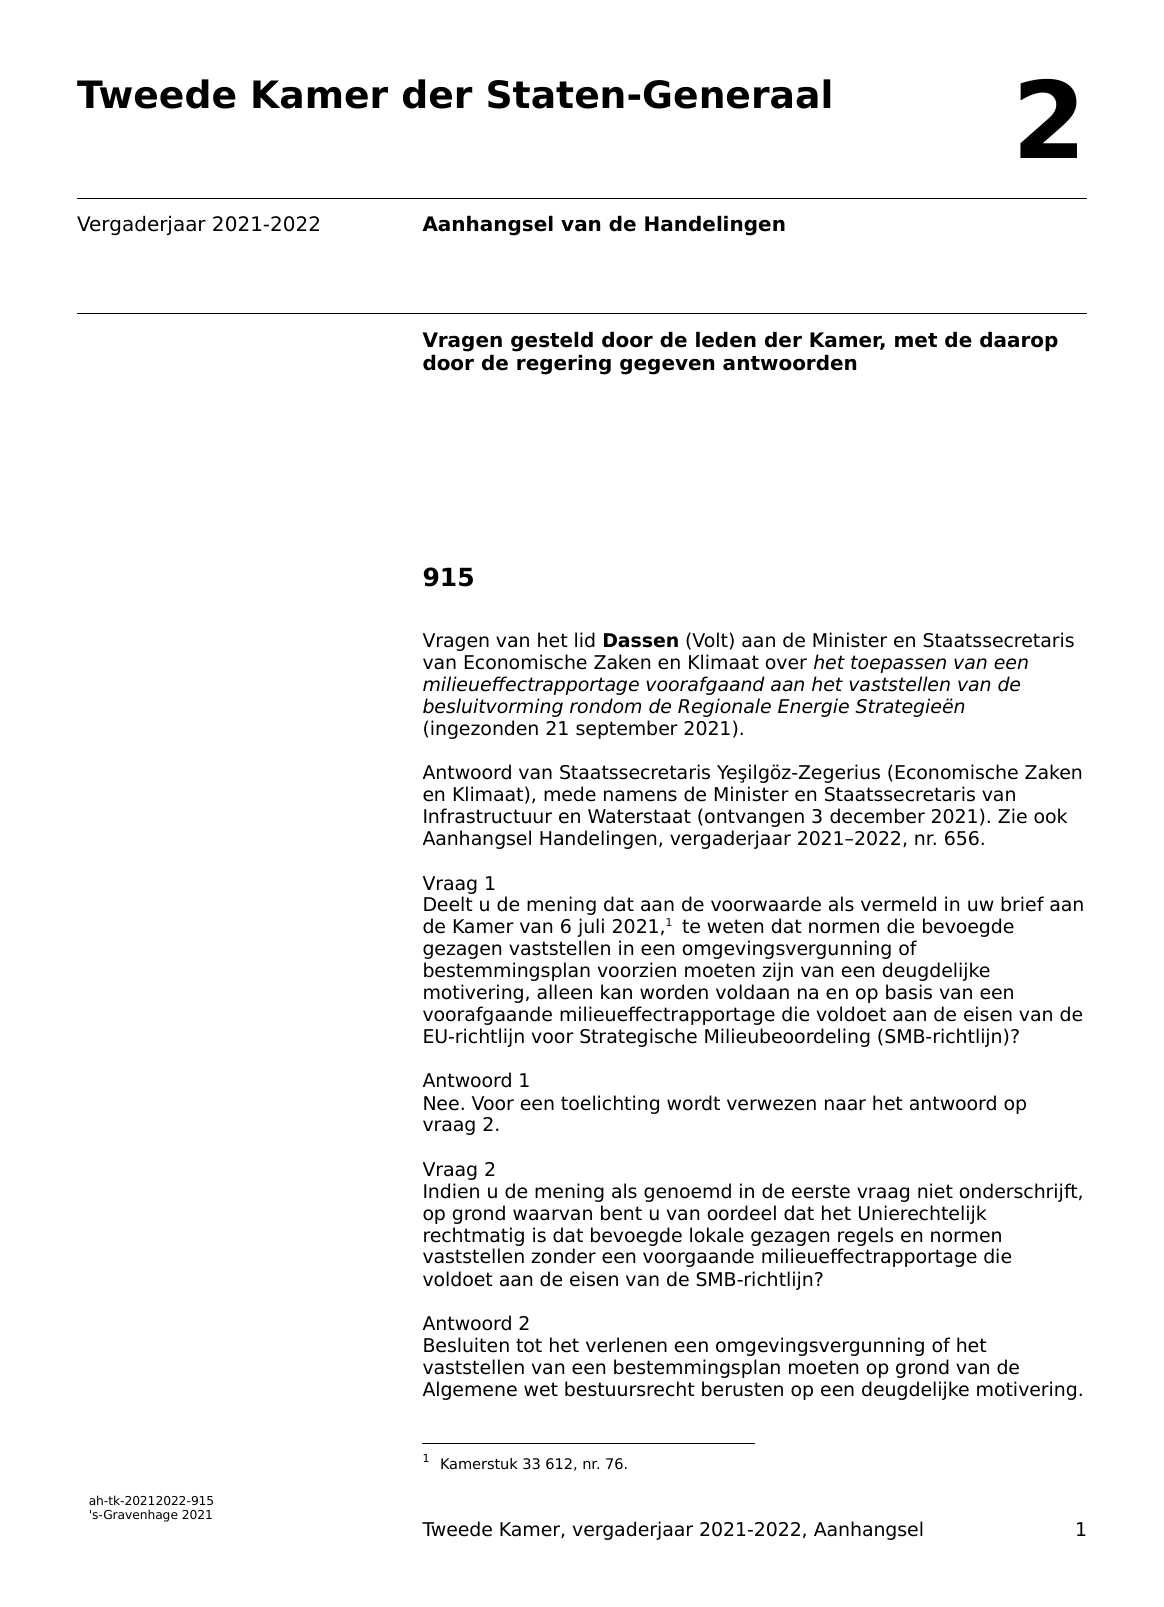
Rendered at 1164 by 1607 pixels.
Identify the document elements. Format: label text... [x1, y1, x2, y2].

text Antwoord 1 [422, 1070, 1087, 1092]
table_cell [77, 314, 422, 375]
text Kamerstuk 33 612, nr. 76. [422, 1452, 1087, 1474]
text 915 [422, 563, 1087, 592]
text Antwoord 2 [422, 1313, 1087, 1334]
text Deelt u de mening dat aan de voorwaarde als vermeld in uw brief aan de Kamer van 6 juli 2021, te weten dat normen die bevoegde gezagen vaststellen in een omgevingsvergunning of bestemmingsplan voorzien moeten zijn van een deugdelijke motivering, alleen kan worden voldaan na en op basis van een voorafgaande milieueffectrapportage die voldoet aan de eisen van de EU-richtlijn voor Strategische Milieubeoordeling (SMB-richtlijn)? [422, 894, 1087, 1048]
text Antwoord van Staatssecretaris Yeşilgöz-Zegerius (Economische Zaken en Klimaat), mede namens de Minister en Staatssecretaris van Infrastructuur en Waterstaat (ontvangen 3 december 2021). Zie ook Aanhangsel Handelingen, vergaderjaar 2021–2022, nr. 656. [422, 762, 1087, 850]
text Vraag 2 [422, 1158, 1087, 1181]
text Vraag 1 [422, 872, 1087, 894]
text 's-Gravenhage 2021 [88, 1508, 323, 1522]
table_cell Aanhangsel van de Handelingen [422, 199, 1087, 313]
text Besluiten tot het verlenen een omgevingsvergunning of het vaststellen van een bestemmingsplan moeten op grond van de Algemene wet bestuursrecht berusten op een deugdelijke motivering. [422, 1334, 1087, 1401]
text Vragen van het lid Dassen (Volt) aan de Minister en Staatssecretaris van Economische Zaken en Klimaat over het toepassen van een milieueffectrapportage voorafgaand aan het vaststellen van de besluitvorming rondom de Regionale Energie Strategieën (ingezonden 21 september 2021). [422, 630, 1087, 740]
table_header 2 [886, 59, 1087, 198]
text ah-tk-20212022-915 [88, 1494, 323, 1508]
text Indien u de mening als genoemd in de eerste vraag niet onderschrijft, op grond waarvan bent u van oordeel dat het Unierechtelijk rechtmatig is dat bevoegde lokale gezagen regels en normen vaststellen zonder een voorgaande milieueffectrapportage die voldoet aan de eisen van de SMB-richtlijn? [422, 1181, 1087, 1290]
table_cell Vergaderjaar 2021-2022 [77, 199, 422, 313]
text Nee. Voor een toelichting wordt verwezen naar het antwoord op vraag 2. [422, 1092, 1087, 1136]
table_cell Vragen gesteld door de leden der Kamer, met de daarop door de regering gegeven antwoorden [422, 314, 1087, 375]
table_header Tweede Kamer der Staten-Generaal [77, 59, 886, 198]
